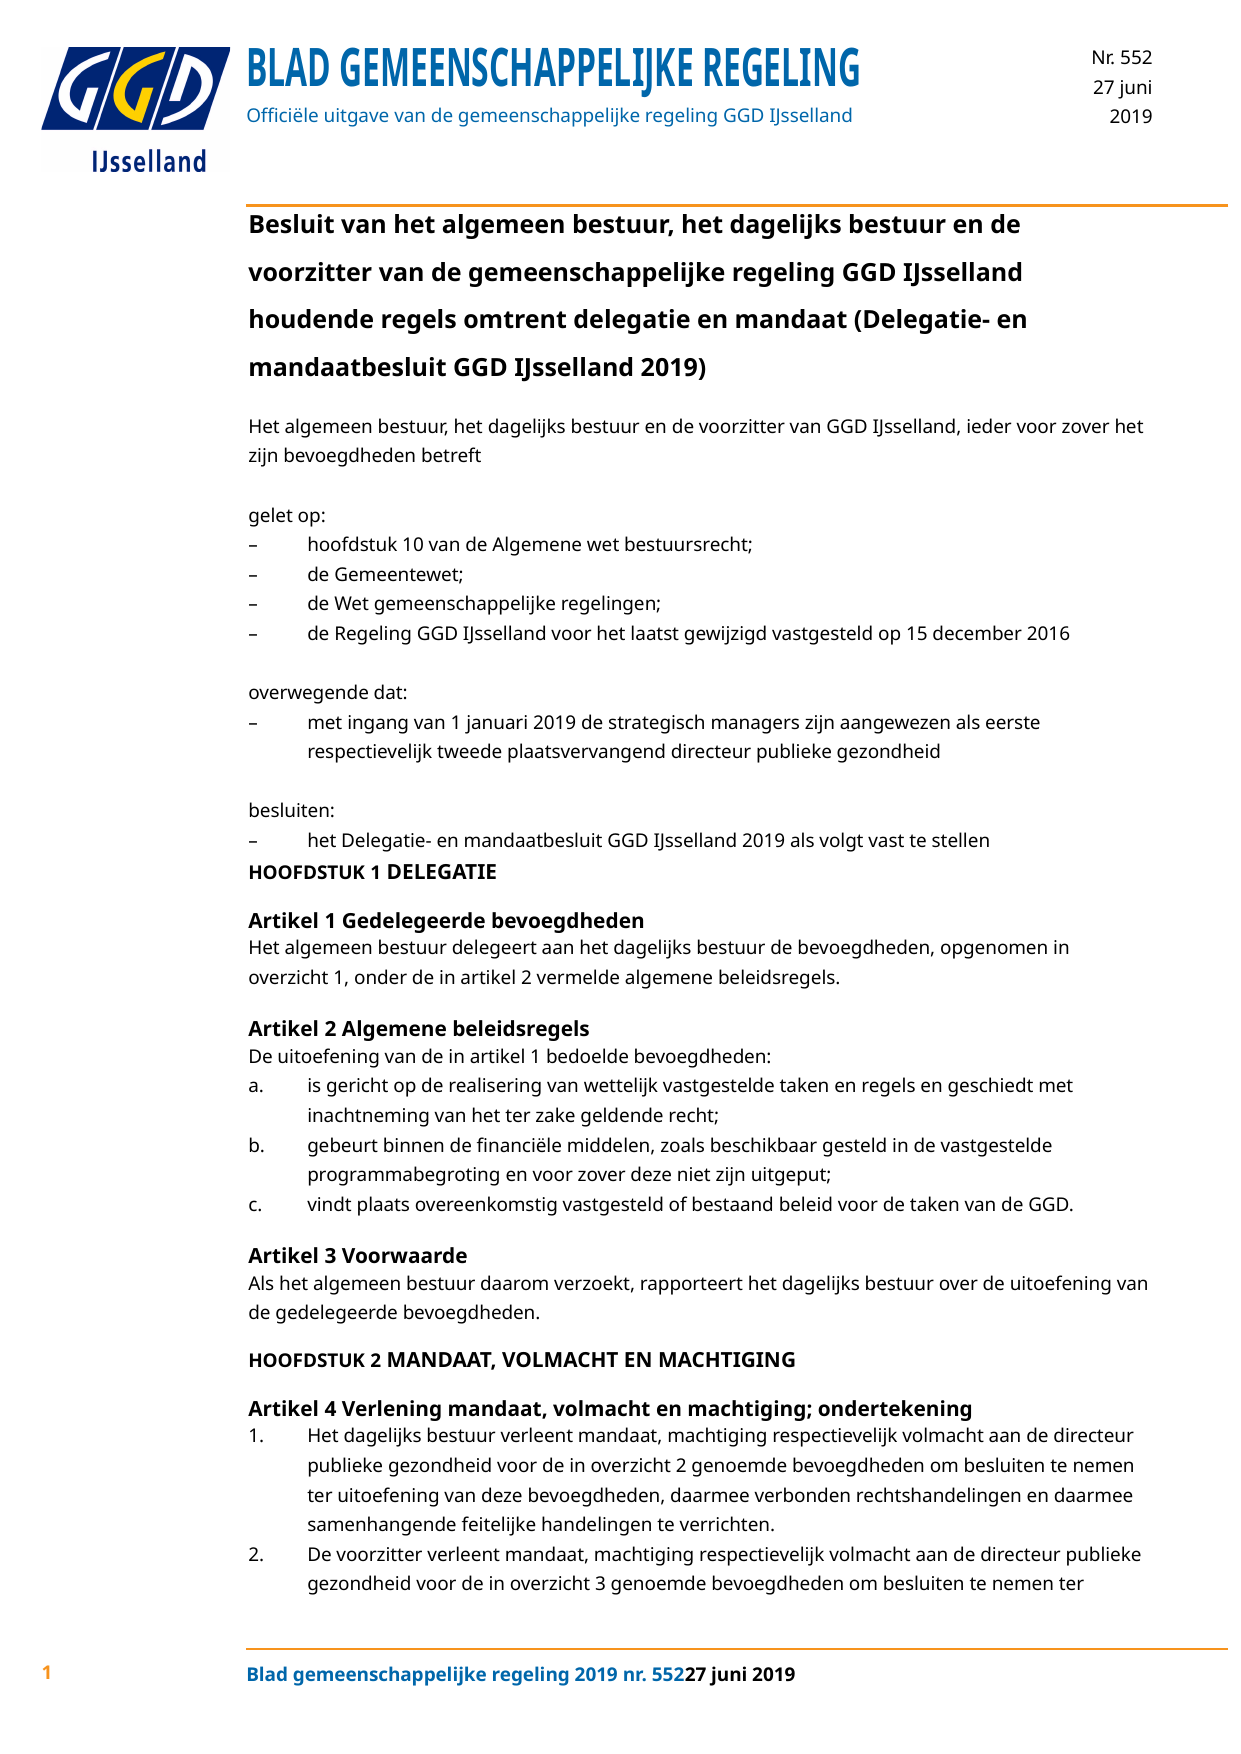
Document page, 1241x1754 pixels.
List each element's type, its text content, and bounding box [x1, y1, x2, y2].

text gelet op: [248, 502, 1152, 528]
text De uitoefening van de in artikel 1 bedoelde bevoegdheden: [248, 1043, 1152, 1069]
list met ingang van 1 januari 2019 de strategisch managers zijn aangewezen als eerste respectievelijk tweede plaatsvervangend directeur publieke gezondheid [248, 709, 1152, 764]
list Het dagelijks bestuur verleent mandaat, machtiging respectievelijk volmacht aan de directeur publieke gezondheid voor de in overzicht 2 genoemde bevoegdheden om besluiten te nemen ter uitoefening van deze bevoegdheden, daarmee verbonden rechtshandelingen en daarmee samenhangende feitelijke handelingen te verrichten. [248, 1423, 1152, 1537]
text Artikel 1 Gedelegeerde bevoegdheden [248, 906, 1152, 934]
text overwegende dat: [248, 679, 1152, 705]
text Het algemeen bestuur delegeert aan het dagelijks bestuur de bevoegdheden, opgenomen in overzicht 1, onder de in artikel 2 vermelde algemene beleidsregels. [248, 934, 1152, 990]
text Artikel 4 Verlening mandaat, volmacht en machtiging; ondertekening [248, 1394, 1152, 1423]
text Artikel 3 Voorwaarde [248, 1241, 1152, 1270]
list de Gemeentewet; [248, 561, 1152, 587]
text Het algemeen bestuur, het dagelijks bestuur en de voorzitter van GGD IJsselland, ieder voor zover het zijn bevoegdheden betreft [248, 413, 1152, 468]
list het Delegatie- en mandaatbesluit GGD IJsselland 2019 als volgt vast te stellen [248, 827, 1152, 853]
text Als het algemeen bestuur daarom verzoekt, rapporteert het dagelijks bestuur over de uitoefening van de gedelegeerde bevoegdheden. [248, 1270, 1152, 1325]
text HOOFDSTUK 1 DELEGATIE [248, 857, 1152, 885]
list is gericht op de realisering van wettelijk vastgestelde taken en regels en geschiedt met inachtneming van het ter zake geldende recht; [248, 1073, 1152, 1128]
list hoofdstuk 10 van de Algemene wet bestuursrecht; [248, 531, 1152, 557]
picture [41, 47, 231, 172]
list De voorzitter verleent mandaat, machtiging respectievelijk volmacht aan de directeur publieke gezondheid voor de in overzicht 3 genoemde bevoegdheden om besluiten te nemen ter [248, 1541, 1152, 1596]
list de Wet gemeenschappelijke regelingen; [248, 591, 1152, 616]
list programmabegroting en voor zover deze niet zijn uitgeput; [248, 1161, 1152, 1187]
text Besluit van het algemeen bestuur, het dagelijks bestuur en de voorzitter van de gemeenschappelijke regeling GGD IJsselland houdende regels omtrent delegatie en mandaat (Delegatie- en mandaatbesluit GGD IJsselland 2019) [248, 207, 1152, 384]
text Artikel 2 Algemene beleidsregels [248, 1014, 1152, 1043]
text besluiten: [248, 798, 1152, 823]
list gebeurt binnen de financiële middelen, zoals beschikbaar gesteld in de vastgestelde [248, 1132, 1152, 1157]
text HOOFDSTUK 2 MANDAAT, VOLMACHT EN MACHTIGING [248, 1345, 1152, 1373]
list de Regeling GGD IJsselland voor het laatst gewijzigd vastgesteld op 15 december 2016 [248, 620, 1152, 646]
list vindt plaats overeenkomstig vastgesteld of bestaand beleid voor de taken van de GGD. [248, 1191, 1152, 1217]
